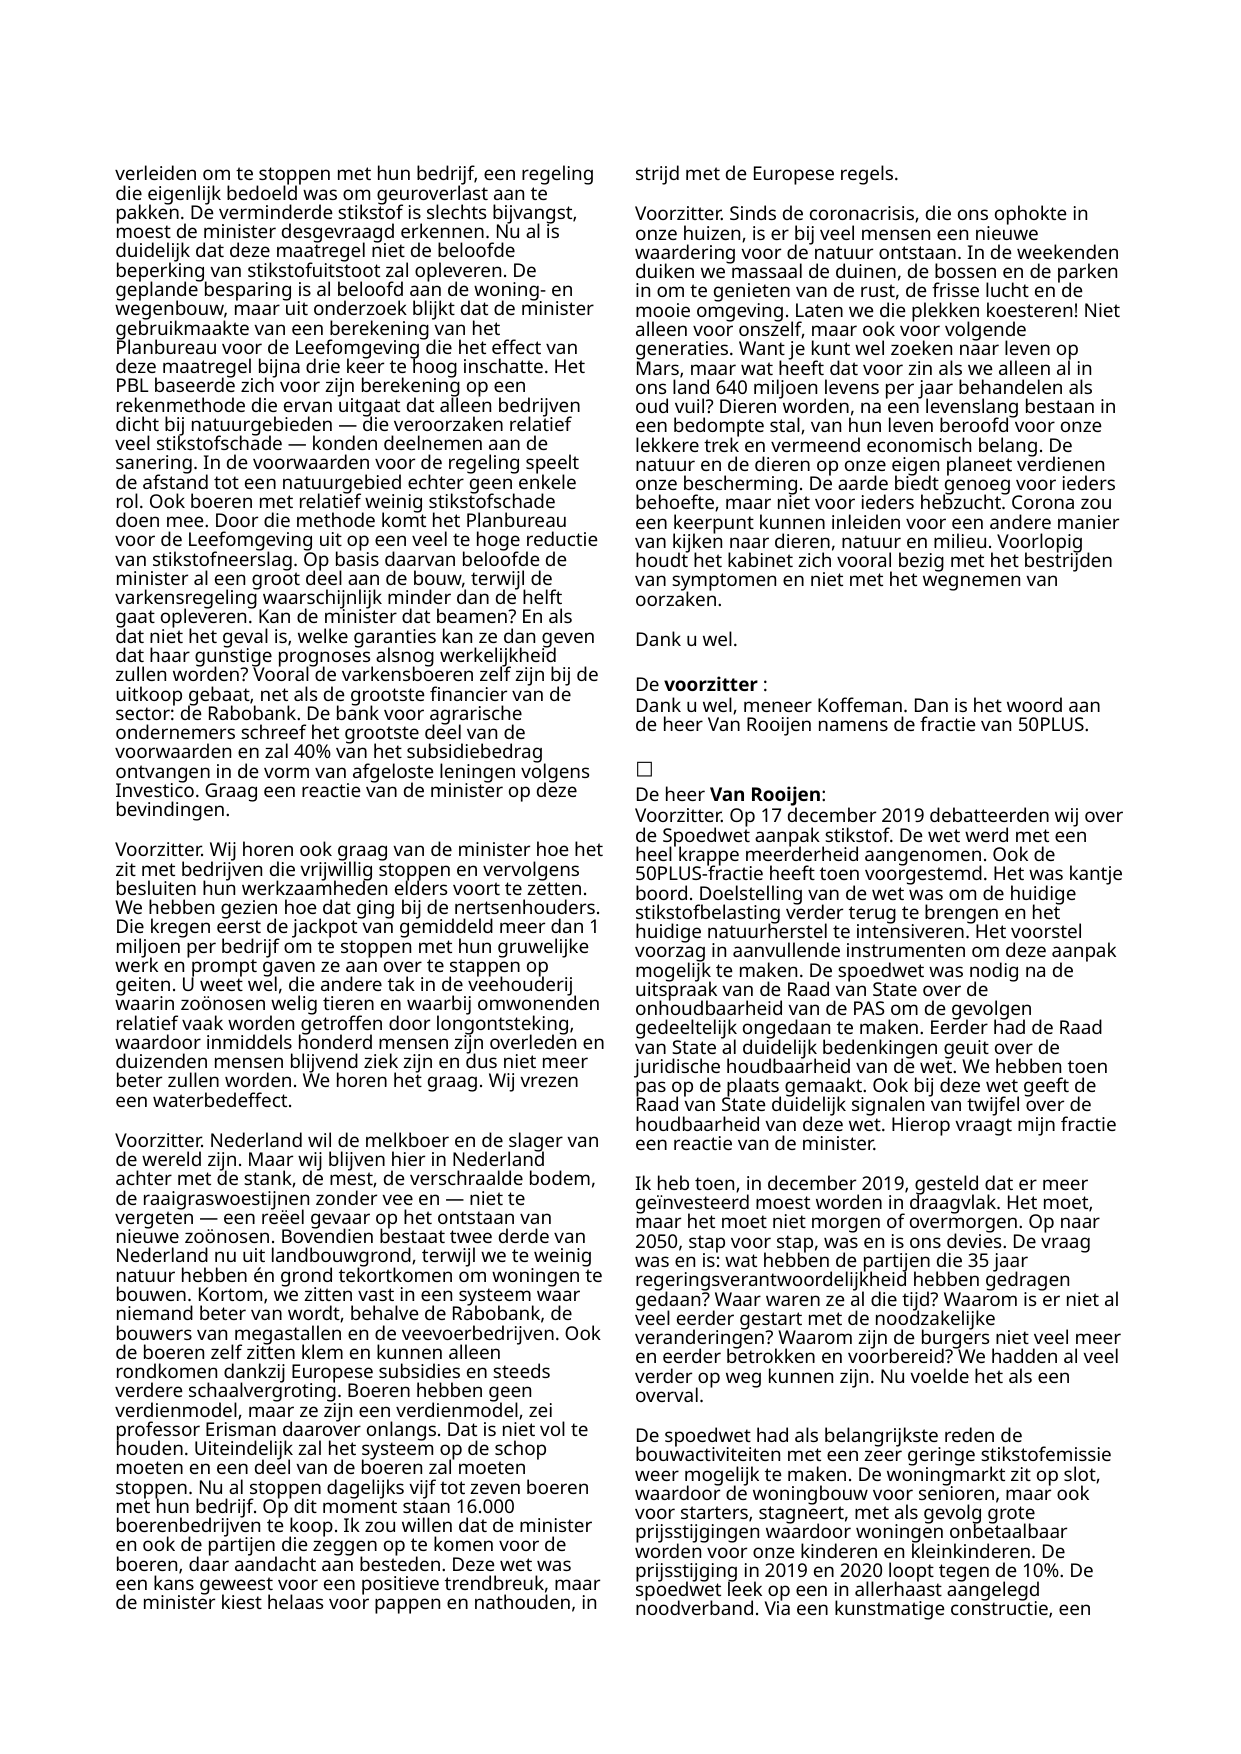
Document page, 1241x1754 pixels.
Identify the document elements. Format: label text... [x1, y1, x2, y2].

text Dank u wel. [635, 631, 1125, 650]
text Dank u wel, meneer Koffeman. Dan is het woord aan de heer Van Rooijen namens de fractie van 50PLUS. [635, 697, 1125, 735]
text Voorzitter. Nederland wil de melkboer en de slager van de wereld zijn. Maar wij blijven hier in Nederland achter met de stank, de mest, de verschraalde bodem, de raaigraswoestijnen zonder vee en — niet te vergeten — een reëel gevaar op het ontstaan van nieuwe zoönosen. Bovendien bestaat twee derde van Nederland nu uit landbouwgrond, terwijl we te weinig natuur hebben én grond tekortkomen om woningen te bouwen. Kortom, we zitten vast in een systeem waar niemand beter van wordt, behalve de Rabobank, de bouwers van megastallen en de veevoerbedrijven. Ook de boeren zelf zitten klem en kunnen alleen rondkomen dankzij Europese subsidies en steeds verdere schaalvergroting. Boeren hebben geen verdienmodel, maar ze zijn een verdienmodel, zei professor Erisman daarover onlangs. Dat is niet vol te houden. Uiteindelijk zal het systeem op de schop moeten en een deel van de boeren zal moeten stoppen. Nu al stoppen dagelijks vijf tot zeven boeren met hun bedrijf. Op dit moment staan 16.000 boerenbedrijven te koop. Ik zou willen dat de minister en ook de partijen die zeggen op te komen voor de boeren, daar aandacht aan besteden. Deze wet was een kans geweest voor een positieve trendbreuk, maar de minister kiest helaas voor pappen en nathouden, in [115, 1132, 605, 1613]
text ⬜ [635, 756, 1125, 782]
text Ik heb toen, in december 2019, gesteld dat er meer geïnvesteerd moest worden in draagvlak. Het moet, maar het moet niet morgen of overmorgen. Op naar 2050, stap voor stap, was en is ons devies. De vraag was en is: wat hebben de partijen die 35 jaar regeringsverantwoordelijkheid hebben gedragen gedaan? Waar waren ze al die tijd? Waarom is er niet al veel eerder gestart met de noodzakelijke veranderingen? Waarom zijn de burgers niet veel meer en eerder betrokken en voorbereid? We hadden al veel verder op weg kunnen zijn. Nu voelde het als een overval. [635, 1175, 1125, 1406]
text De spoedwet had als belangrijkste reden de bouwactiviteiten met een zeer geringe stikstofemissie weer mogelijk te maken. De woningmarkt zit op slot, waardoor de woningbouw voor senioren, maar ook voor starters, stagneert, met als gevolg grote prijsstijgingen waardoor woningen onbetaalbaar worden voor onze kinderen en kleinkinderen. De prijsstijging in 2019 en 2020 loopt tegen de 10%. De spoedwet leek op een in allerhaast aangelegd noodverband. Via een kunstmatige constructie, een [635, 1427, 1125, 1620]
text Voorzitter. Sinds de coronacrisis, die ons ophokte in onze huizen, is er bij veel mensen een nieuwe waardering voor de natuur ontstaan. In de weekenden duiken we massaal de duinen, de bossen en de parken in om te genieten van de rust, de frisse lucht en de mooie omgeving. Laten we die plekken koesteren! Niet alleen voor onszelf, maar ook voor volgende generaties. Want je kunt wel zoeken naar leven op Mars, maar wat heeft dat voor zin als we alleen al in ons land 640 miljoen levens per jaar behandelen als oud vuil? Dieren worden, na een levenslang bestaan in een bedompte stal, van hun leven beroofd voor onze lekkere trek en vermeend economisch belang. De natuur en de dieren op onze eigen planeet verdienen onze bescherming. De aarde biedt genoeg voor ieders behoefte, maar niet voor ieders hebzucht. Corona zou een keerpunt kunnen inleiden voor een andere manier van kijken naar dieren, natuur en milieu. Voorlopig houdt het kabinet zich vooral bezig met het bestrijden van symptomen en niet met het wegnemen van oorzaken. [635, 205, 1125, 610]
text De voorzitter : [635, 671, 1125, 697]
text De heer Van Rooijen: [635, 782, 1125, 807]
text verleiden om te stoppen met hun bedrijf, een regeling die eigenlijk bedoeld was om geuroverlast aan te pakken. De verminderde stikstof is slechts bijvangst, moest de minister desgevraagd erkennen. Nu al is duidelijk dat deze maatregel niet de beloofde beperking van stikstofuitstoot zal opleveren. De geplande besparing is al beloofd aan de woning- en wegenbouw, maar uit onderzoek blijkt dat de minister gebruikmaakte van een berekening van het Planbureau voor de Leefomgeving die het effect van deze maatregel bijna drie keer te hoog inschatte. Het PBL baseerde zich voor zijn berekening op een rekenmethode die ervan uitgaat dat alleen bedrijven dicht bij natuurgebieden — die veroorzaken relatief veel stikstofschade — konden deelnemen aan de sanering. In de voorwaarden voor de regeling speelt de afstand tot een natuurgebied echter geen enkele rol. Ook boeren met relatief weinig stikstofschade doen mee. Door die methode komt het Planbureau voor de Leefomgeving uit op een veel te hoge reductie van stikstofneerslag. Op basis daarvan beloofde de minister al een groot deel aan de bouw, terwijl de varkensregeling waarschijnlijk minder dan de helft gaat opleveren. Kan de minister dat beamen? En als dat niet het geval is, welke garanties kan ze dan geven dat haar gunstige prognoses alsnog werkelijkheid zullen worden? Vooral de varkensboeren zelf zijn bij de uitkoop gebaat, net als de grootste financier van de sector: de Rabobank. De bank voor agrarische ondernemers schreef het grootste deel van de voorwaarden en zal 40% van het subsidiebedrag ontvangen in de vorm van afgeloste leningen volgens Investico. Graag een reactie van de minister op deze bevindingen. [115, 165, 605, 821]
text strijd met de Europese regels. [635, 165, 1125, 184]
text Voorzitter. Op 17 december 2019 debatteerden wij over de Spoedwet aanpak stikstof. De wet werd met een heel krappe meerderheid aangenomen. Ook de 50PLUS-fractie heeft toen voorgestemd. Het was kantje boord. Doelstelling van de wet was om de huidige stikstofbelasting verder terug te brengen en het huidige natuurherstel te intensiveren. Het voorstel voorzag in aanvullende instrumenten om deze aanpak mogelijk te maken. De spoedwet was nodig na de uitspraak van de Raad van State over de onhoudbaarheid van de PAS om de gevolgen gedeeltelijk ongedaan te maken. Eerder had de Raad van State al duidelijk bedenkingen geuit over de juridische houdbaarheid van de wet. We hebben toen pas op de plaats gemaakt. Ook bij deze wet geeft de Raad van State duidelijk signalen van twijfel over de houdbaarheid van deze wet. Hierop vraagt mijn fractie een reactie van de minister. [635, 807, 1125, 1154]
text Voorzitter. Wij horen ook graag van de minister hoe het zit met bedrijven die vrijwillig stoppen en vervolgens besluiten hun werkzaamheden elders voort te zetten. We hebben gezien hoe dat ging bij de nertsenhouders. Die kregen eerst de jackpot van gemiddeld meer dan 1 miljoen per bedrijf om te stoppen met hun gruwelijke werk en prompt gaven ze aan over te stappen op geiten. U weet wel, die andere tak in de veehouderij waarin zoönosen welig tieren en waarbij omwonenden relatief vaak worden getroffen door longontsteking, waardoor inmiddels honderd mensen zijn overleden en duizenden mensen blijvend ziek zijn en dus niet meer beter zullen worden. We horen het graag. Wij vrezen een waterbedeffect. [115, 841, 605, 1111]
